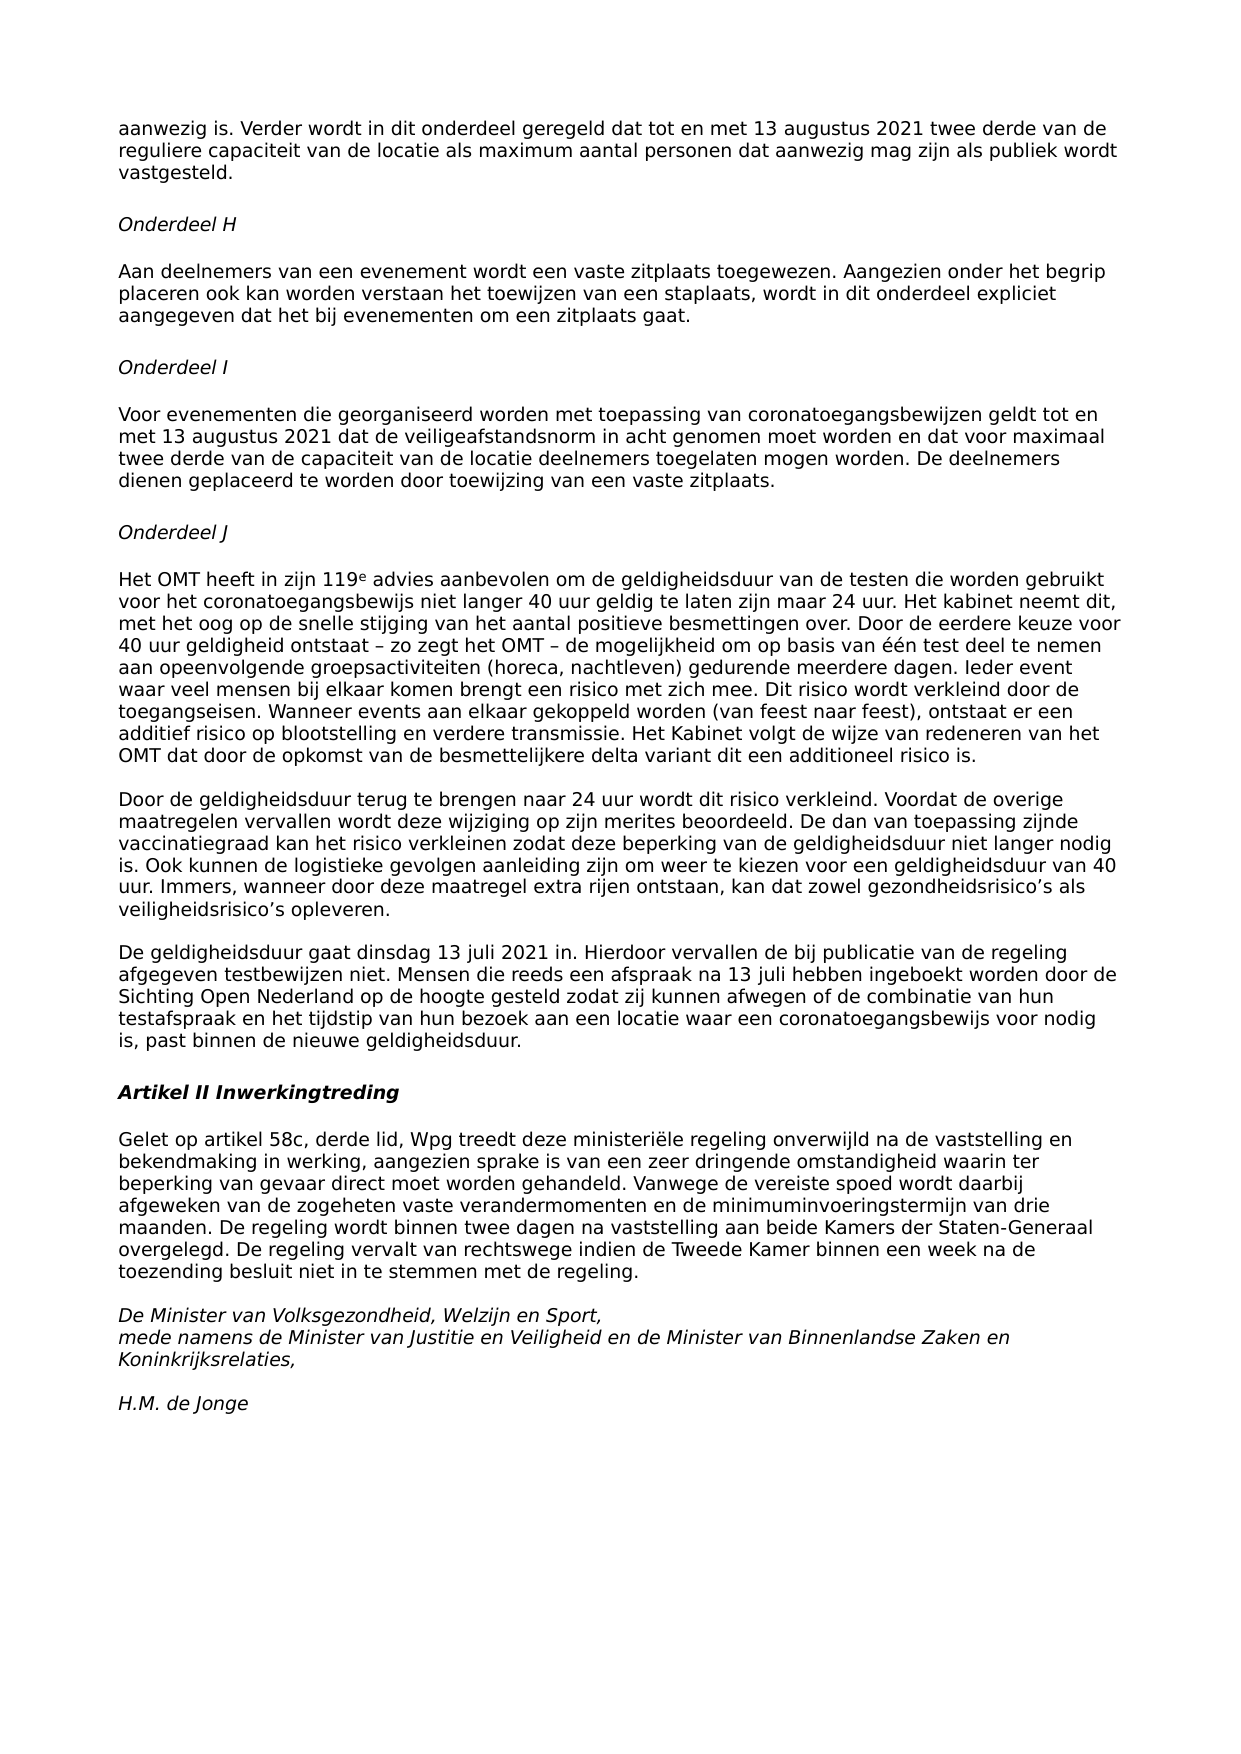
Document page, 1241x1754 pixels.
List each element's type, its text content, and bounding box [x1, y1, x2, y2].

subtitle Onderdeel I [118, 357, 1122, 379]
text Aan deelnemers van een evenement wordt een vaste zitplaats toegewezen. Aangezien onder het begrip placeren ook kan worden verstaan het toewijzen van een staplaats, wordt in dit onderdeel expliciet aangegeven dat het bij evenementen om een zitplaats gaat. [118, 261, 1122, 327]
text Gelet op artikel 58c, derde lid, Wpg treedt deze ministeriële regeling onverwijld na de vaststelling en bekendmaking in werking, aangezien sprake is van een zeer dringende omstandigheid waarin ter beperking van gevaar direct moet worden gehandeld. Vanwege de vereiste spoed wordt daarbij afgeweken van de zogeheten vaste verandermomenten en de minimuminvoeringstermijn van drie maanden. De regeling wordt binnen twee dagen na vaststelling aan beide Kamers der Staten-Generaal overgelegd. De regeling vervalt van rechtswege indien de Tweede Kamer binnen een week na de toezending besluit niet in te stemmen met de regeling. [118, 1129, 1122, 1283]
text De geldigheidsduur gaat dinsdag 13 juli 2021 in. Hierdoor vervallen de bij publicatie van de regeling afgegeven testbewijzen niet. Mensen die reeds een afspraak na 13 juli hebben ingeboekt worden door de Sichting Open Nederland op de hoogte gesteld zodat zij kunnen afwegen of de combinatie van hun testafspraak en het tijdstip van hun bezoek aan een locatie waar een coronatoegangsbewijs voor nodig is, past binnen de nieuwe geldigheidsduur. [118, 942, 1122, 1052]
text Het OMT heeft in zijn 119e advies aanbevolen om de geldigheidsduur van de testen die worden gebruikt voor het coronatoegangsbewijs niet langer 40 uur geldig te laten zijn maar 24 uur. Het kabinet neemt dit, met het oog op de snelle stijging van het aantal positieve besmettingen over. Door de eerdere keuze voor 40 uur geldigheid ontstaat – zo zegt het OMT – de mogelijkheid om op basis van één test deel te nemen aan opeenvolgende groepsactiviteiten (horeca, nachtleven) gedurende meerdere dagen. Ieder event waar veel mensen bij elkaar komen brengt een risico met zich mee. Dit risico wordt verkleind door de toegangseisen. Wanneer events aan elkaar gekoppeld worden (van feest naar feest), ontstaat er een additief risico op blootstelling en verdere transmissie. Het Kabinet volgt de wijze van redeneren van het OMT dat door de opkomst van de besmettelijkere delta variant dit een additioneel risico is. [118, 569, 1122, 767]
subtitle Artikel II Inwerkingtreding [118, 1082, 1122, 1104]
text aanwezig is. Verder wordt in dit onderdeel geregeld dat tot en met 13 augustus 2021 twee derde van de reguliere capaciteit van de locatie als maximum aantal personen dat aanwezig mag zijn als publiek wordt vastgesteld. [118, 118, 1122, 184]
text De Minister van Volksgezondheid, Welzijn en Sport, mede namens de Minister van Justitie en Veiligheid en de Minister van Binnenlandse Zaken en Koninkrijksrelaties, H.M. de Jonge [118, 1305, 1122, 1415]
subtitle Onderdeel J [118, 522, 1122, 544]
subtitle Onderdeel H [118, 214, 1122, 236]
text Voor evenementen die georganiseerd worden met toepassing van coronatoegangsbewijzen geldt tot en met 13 augustus 2021 dat de veiligeafstandsnorm in acht genomen moet worden en dat voor maximaal twee derde van de capaciteit van de locatie deelnemers toegelaten mogen worden. De deelnemers dienen geplaceerd te worden door toewijzing van een vaste zitplaats. [118, 404, 1122, 492]
text Door de geldigheidsduur terug te brengen naar 24 uur wordt dit risico verkleind. Voordat de overige maatregelen vervallen wordt deze wijziging op zijn merites beoordeeld. De dan van toepassing zijnde vaccinatiegraad kan het risico verkleinen zodat deze beperking van de geldigheidsduur niet langer nodig is. Ook kunnen de logistieke gevolgen aanleiding zijn om weer te kiezen voor een geldigheidsduur van 40 uur. Immers, wanneer door deze maatregel extra rijen ontstaan, kan dat zowel gezondheidsrisico’s als veiligheidsrisico’s opleveren. [118, 788, 1122, 920]
